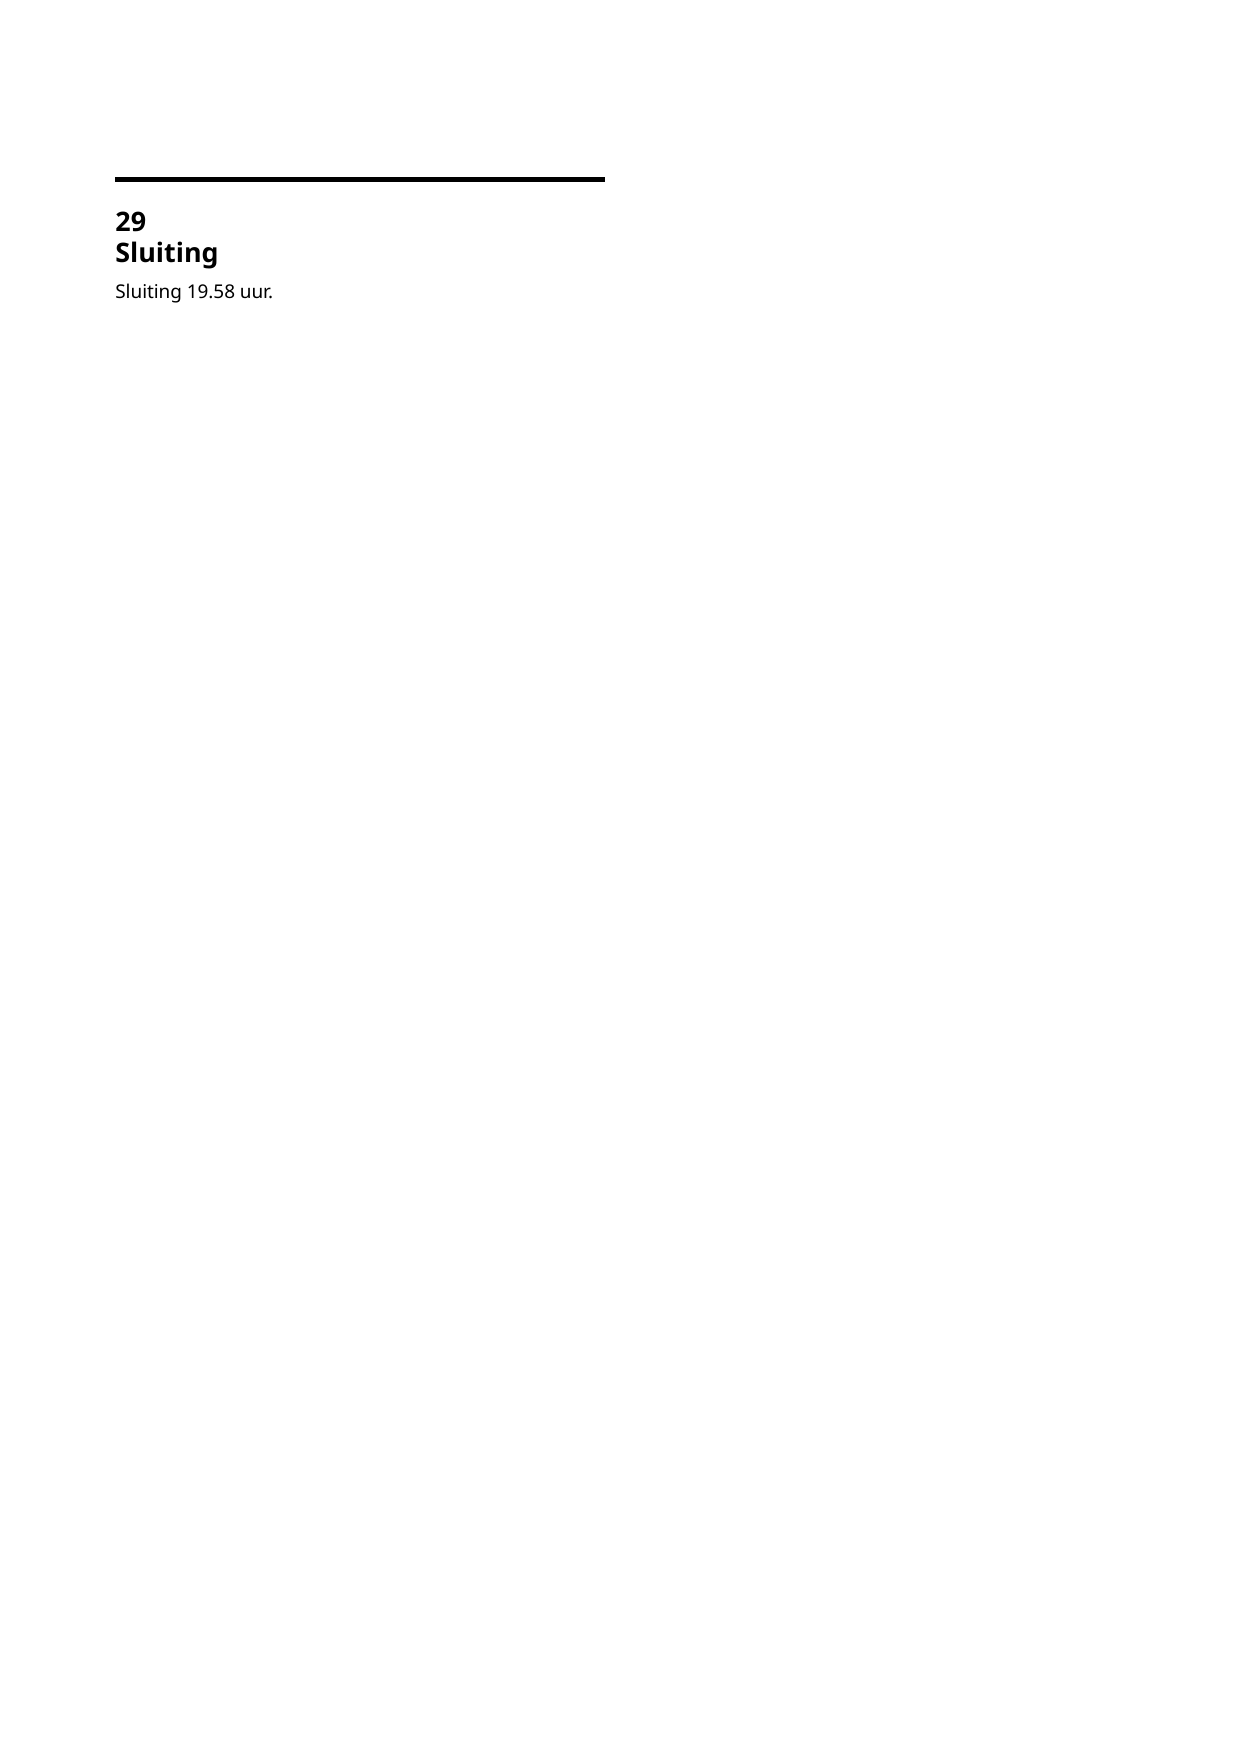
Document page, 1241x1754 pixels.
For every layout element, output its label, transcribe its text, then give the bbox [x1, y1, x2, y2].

text Sluiting [115, 239, 605, 283]
text 29 [115, 203, 605, 239]
text Sluiting 19.58 uur. [115, 283, 605, 302]
